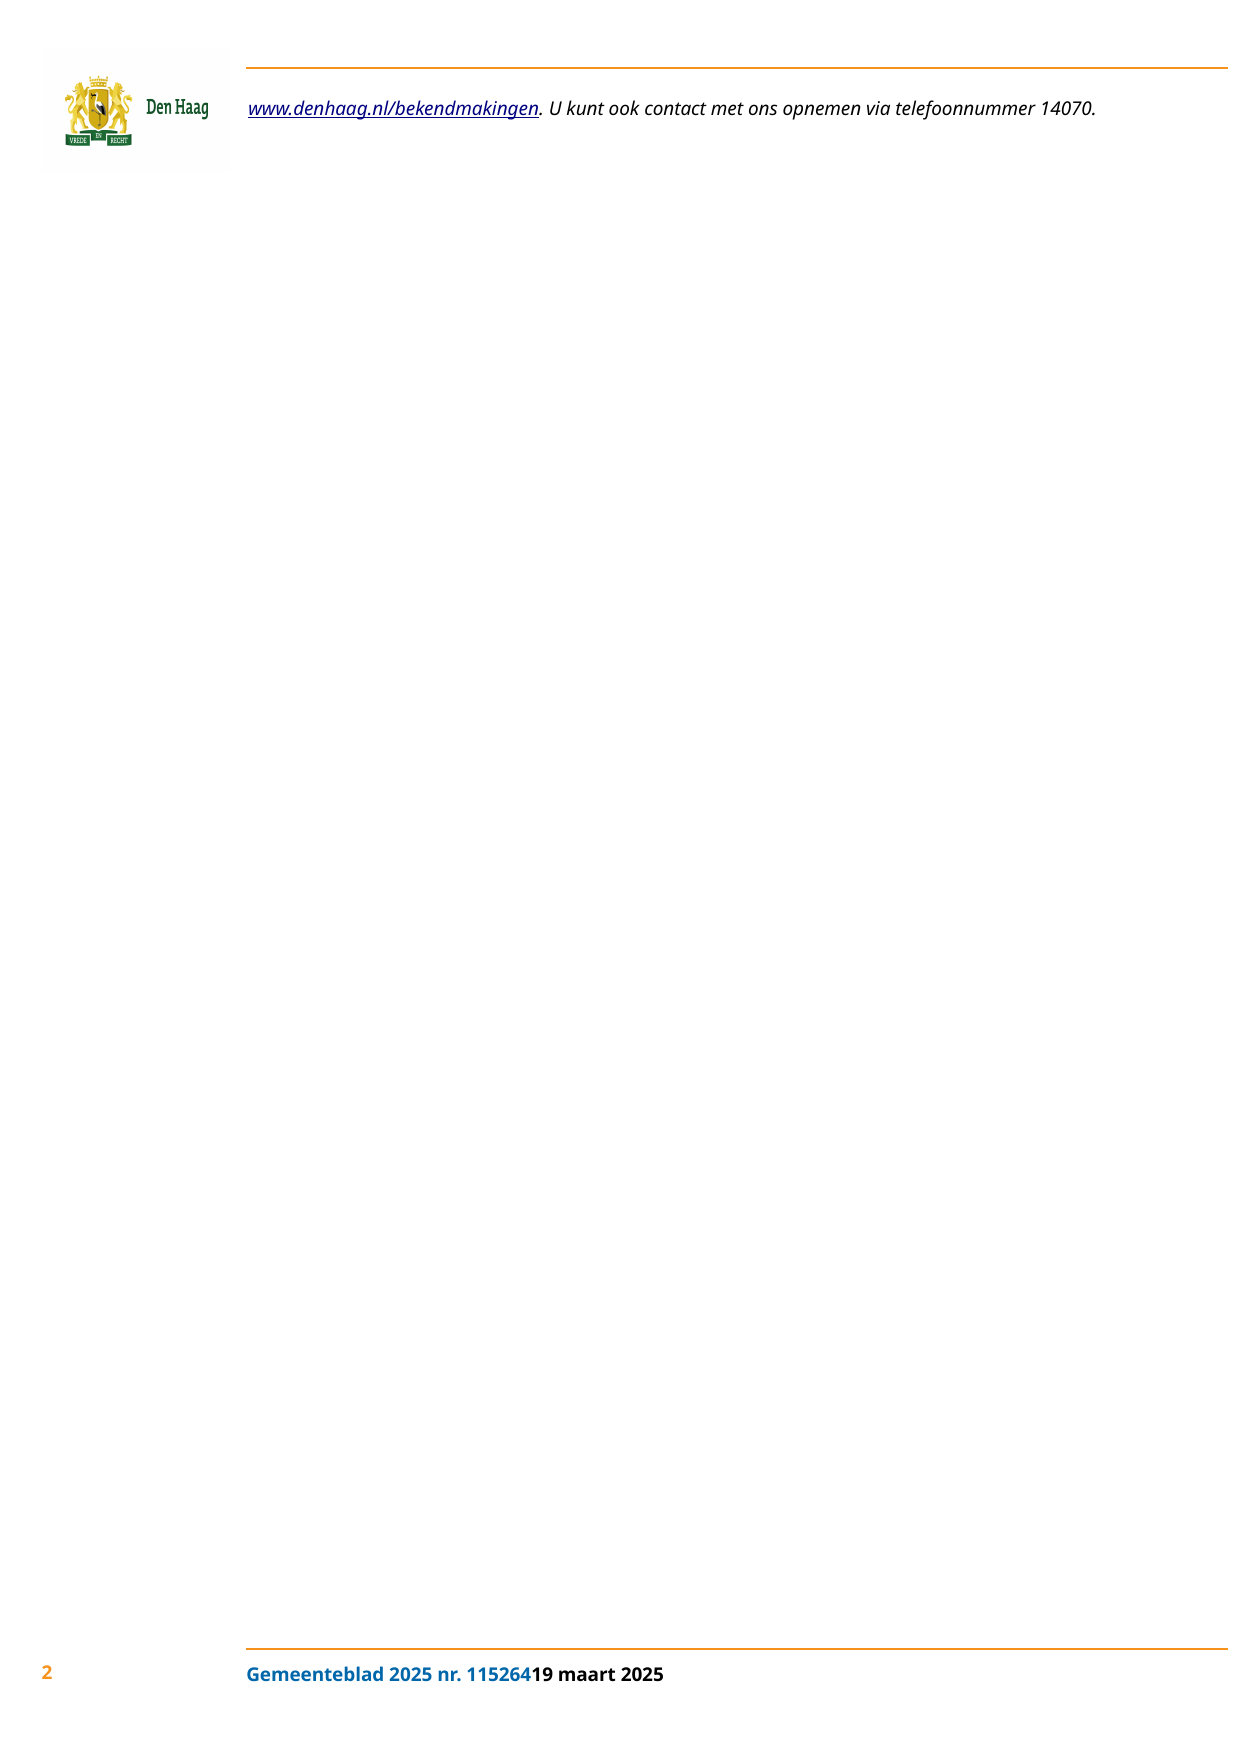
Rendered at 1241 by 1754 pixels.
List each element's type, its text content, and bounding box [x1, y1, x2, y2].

text www.denhaag.nl/bekendmakingen. U kunt ook contact met ons opnemen via telefoonnummer 14070. [248, 95, 1152, 121]
picture [41, 47, 231, 172]
